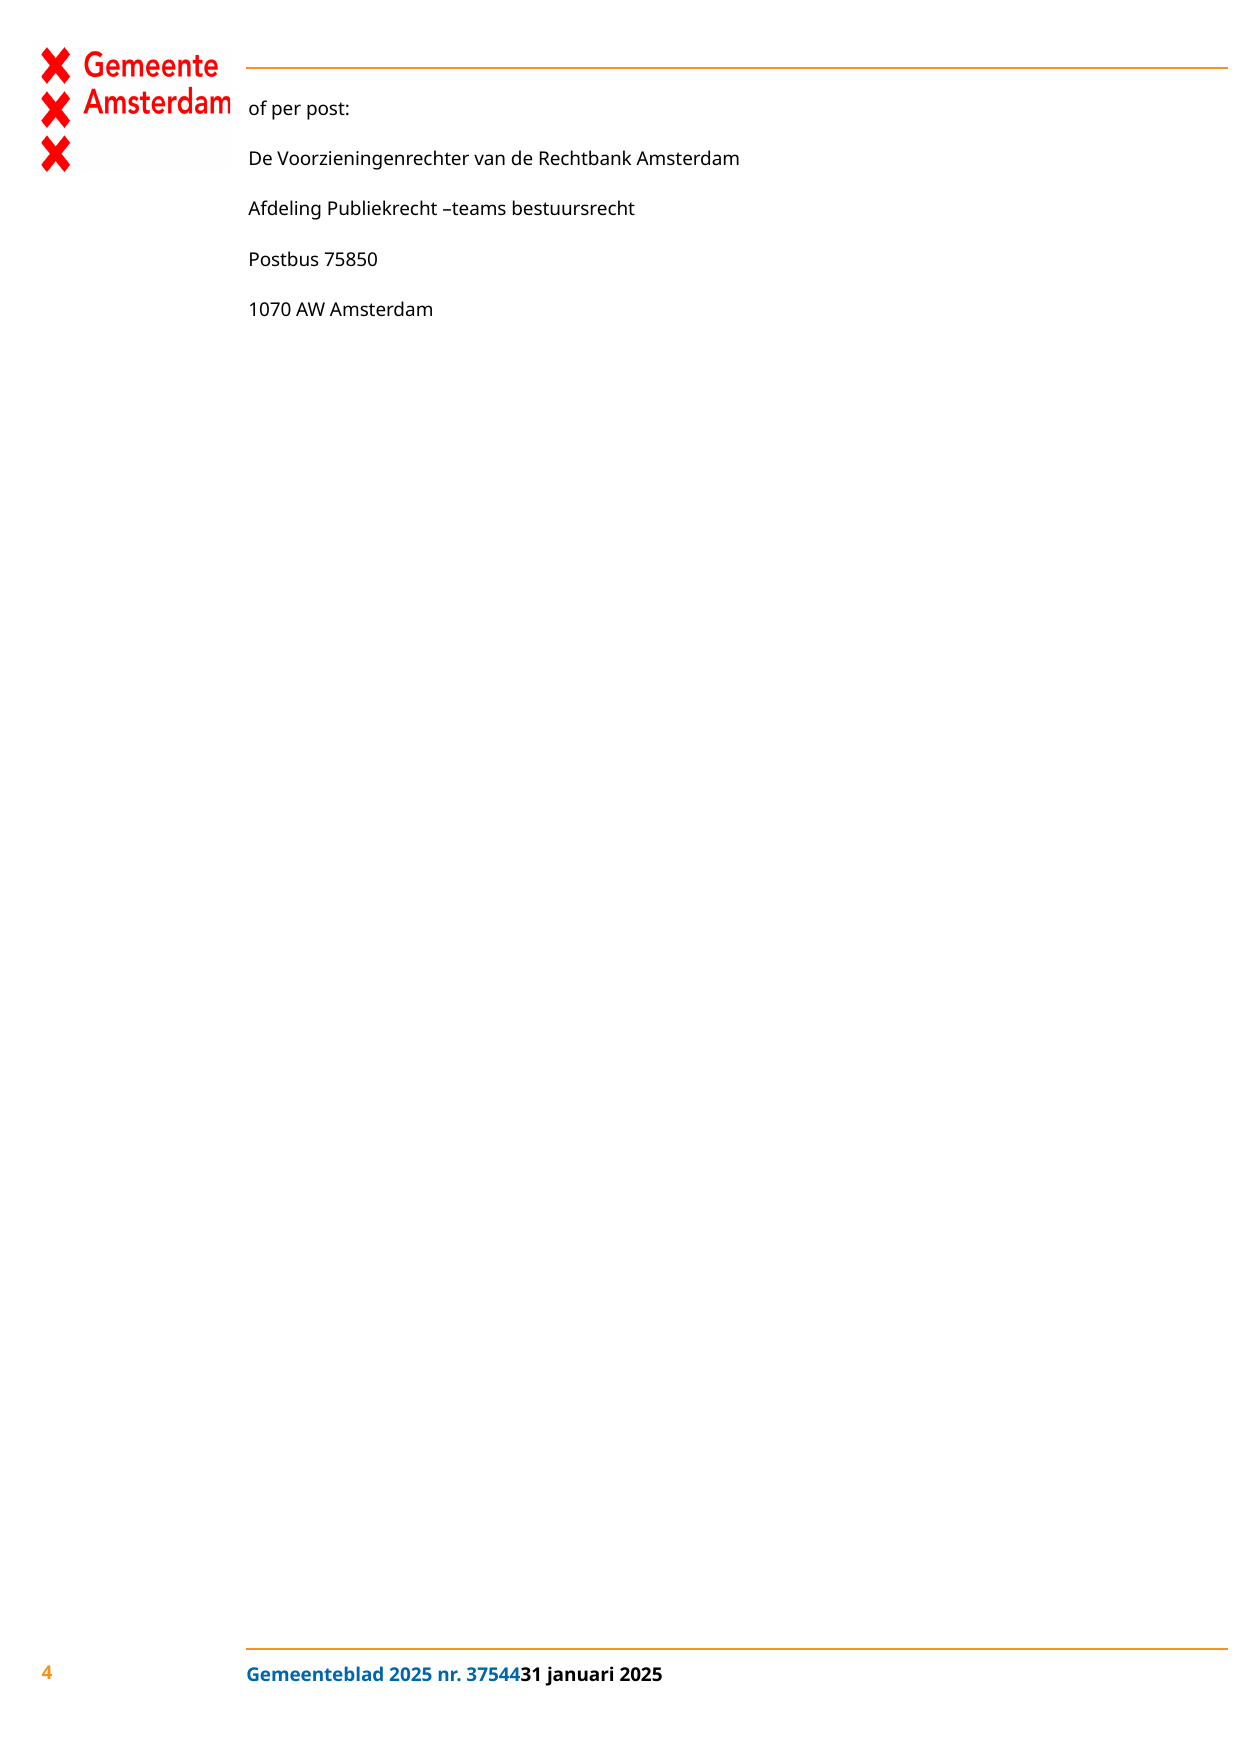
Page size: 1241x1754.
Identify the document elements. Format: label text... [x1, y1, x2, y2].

picture [41, 47, 231, 172]
text Postbus 75850 [248, 246, 1152, 272]
text of per post: [248, 95, 1152, 121]
text Afdeling Publiekrecht –teams bestuursrecht [248, 196, 1152, 221]
text De Voorzieningenrechter van de Rechtbank Amsterdam [248, 145, 1152, 171]
text 1070 AW Amsterdam [248, 296, 1152, 322]
